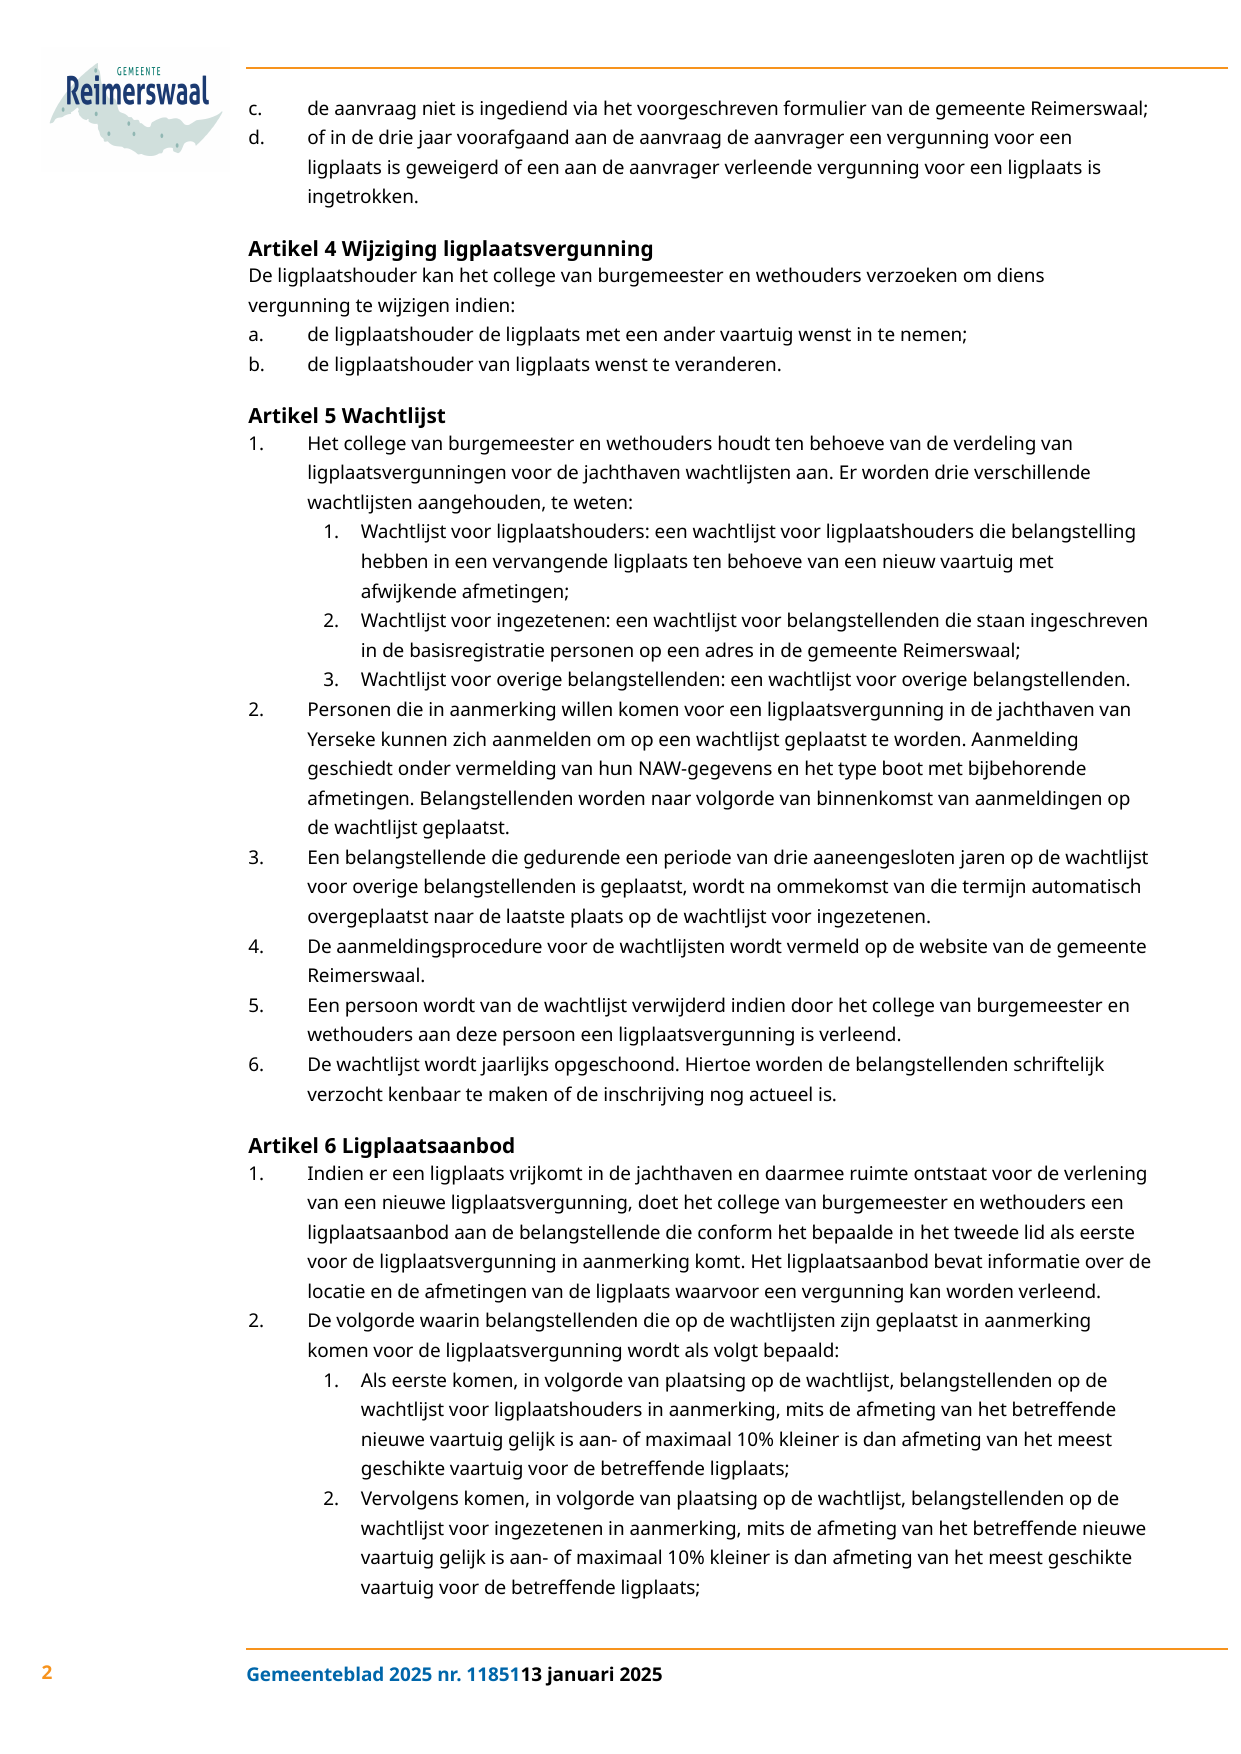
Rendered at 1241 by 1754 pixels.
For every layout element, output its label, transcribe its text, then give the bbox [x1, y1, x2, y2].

list De volgorde waarin belangstellenden die op de wachtlijsten zijn geplaatst in aanmerking komen voor de ligplaatsvergunning wordt als volgt bepaald: [248, 1308, 1152, 1363]
list Vervolgens komen, in volgorde van plaatsing op de wachtlijst, belangstellenden op de wachtlijst voor ingezetenen in aanmerking, mits de afmeting van het betreffende nieuwe vaartuig gelijk is aan- of maximaal 10% kleiner is dan afmeting van het meest geschikte vaartuig voor de betreffende ligplaats; [323, 1485, 1152, 1599]
picture [41, 47, 231, 172]
list De aanmeldingsprocedure voor de wachtlijsten wordt vermeld op de website van de gemeente Reimerswaal. [248, 933, 1152, 988]
list de aanvraag niet is ingediend via het voorgeschreven formulier van de gemeente Reimerswaal; [248, 95, 1152, 121]
text Artikel 4 Wijziging ligplaatsvergunning [248, 234, 1152, 262]
text Artikel 6 Ligplaatsaanbod [248, 1131, 1152, 1160]
list Personen die in aanmerking willen komen voor een ligplaatsvergunning in de jachthaven van Yerseke kunnen zich aanmelden om op een wachtlijst geplaatst te worden. Aanmelding geschiedt onder vermelding van hun NAW-gegevens en het type boot met bijbehorende afmetingen. Belangstellenden worden naar volgorde van binnenkomst van aanmeldingen op de wachtlijst geplaatst. [248, 696, 1152, 840]
list Een belangstellende die gedurende een periode van drie aaneengesloten jaren op de wachtlijst voor overige belangstellenden is geplaatst, wordt na ommekomst van die termijn automatisch overgeplaatst naar de laatste plaats op de wachtlijst voor ingezetenen. [248, 844, 1152, 929]
list de ligplaatshouder de ligplaats met een ander vaartuig wenst in te nemen; [248, 322, 1152, 347]
list Indien er een ligplaats vrijkomt in de jachthaven en daarmee ruimte ontstaat voor de verlening van een nieuwe ligplaatsvergunning, doet het college van burgemeester en wethouders een ligplaatsaanbod aan de belangstellende die conform het bepaalde in het tweede lid als eerste voor de ligplaatsvergunning in aanmerking komt. Het ligplaatsaanbod bevat informatie over de locatie en de afmetingen van de ligplaats waarvoor een vergunning kan worden verleend. [248, 1160, 1152, 1304]
list Het college van burgemeester en wethouders houdt ten behoeve van de verdeling van ligplaatsvergunningen voor de jachthaven wachtlijsten aan. Er worden drie verschillende wachtlijsten aangehouden, te weten: [248, 430, 1152, 515]
list Wachtlijst voor ligplaatshouders: een wachtlijst voor ligplaatshouders die belangstelling hebben in een vervangende ligplaats ten behoeve van een nieuw vaartuig met afwijkende afmetingen; [323, 519, 1152, 604]
list of in de drie jaar voorafgaand aan de aanvraag de aanvrager een vergunning voor een ligplaats is geweigerd of een aan de aanvrager verleende vergunning voor een ligplaats is ingetrokken. [248, 124, 1152, 209]
list Als eerste komen, in volgorde van plaatsing op de wachtlijst, belangstellenden op de wachtlijst voor ligplaatshouders in aanmerking, mits de afmeting van het betreffende nieuwe vaartuig gelijk is aan- of maximaal 10% kleiner is dan afmeting van het meest geschikte vaartuig voor de betreffende ligplaats; [323, 1367, 1152, 1481]
list Een persoon wordt van de wachtlijst verwijderd indien door het college van burgemeester en wethouders aan deze persoon een ligplaatsvergunning is verleend. [248, 992, 1152, 1047]
list Wachtlijst voor overige belangstellenden: een wachtlijst voor overige belangstellenden. [323, 667, 1152, 692]
list De wachtlijst wordt jaarlijks opgeschoond. Hiertoe worden de belangstellenden schriftelijk verzocht kenbaar te maken of de inschrijving nog actueel is. [248, 1051, 1152, 1107]
list Wachtlijst voor ingezetenen: een wachtlijst voor belangstellenden die staan ingeschreven in de basisregistratie personen op een adres in de gemeente Reimerswaal; [323, 607, 1152, 663]
list de ligplaatshouder van ligplaats wenst te veranderen. [248, 351, 1152, 377]
text Artikel 5 Wachtlijst [248, 402, 1152, 430]
text De ligplaatshouder kan het college van burgemeester en wethouders verzoeken om diens vergunning te wijzigen indien: [248, 262, 1152, 318]
